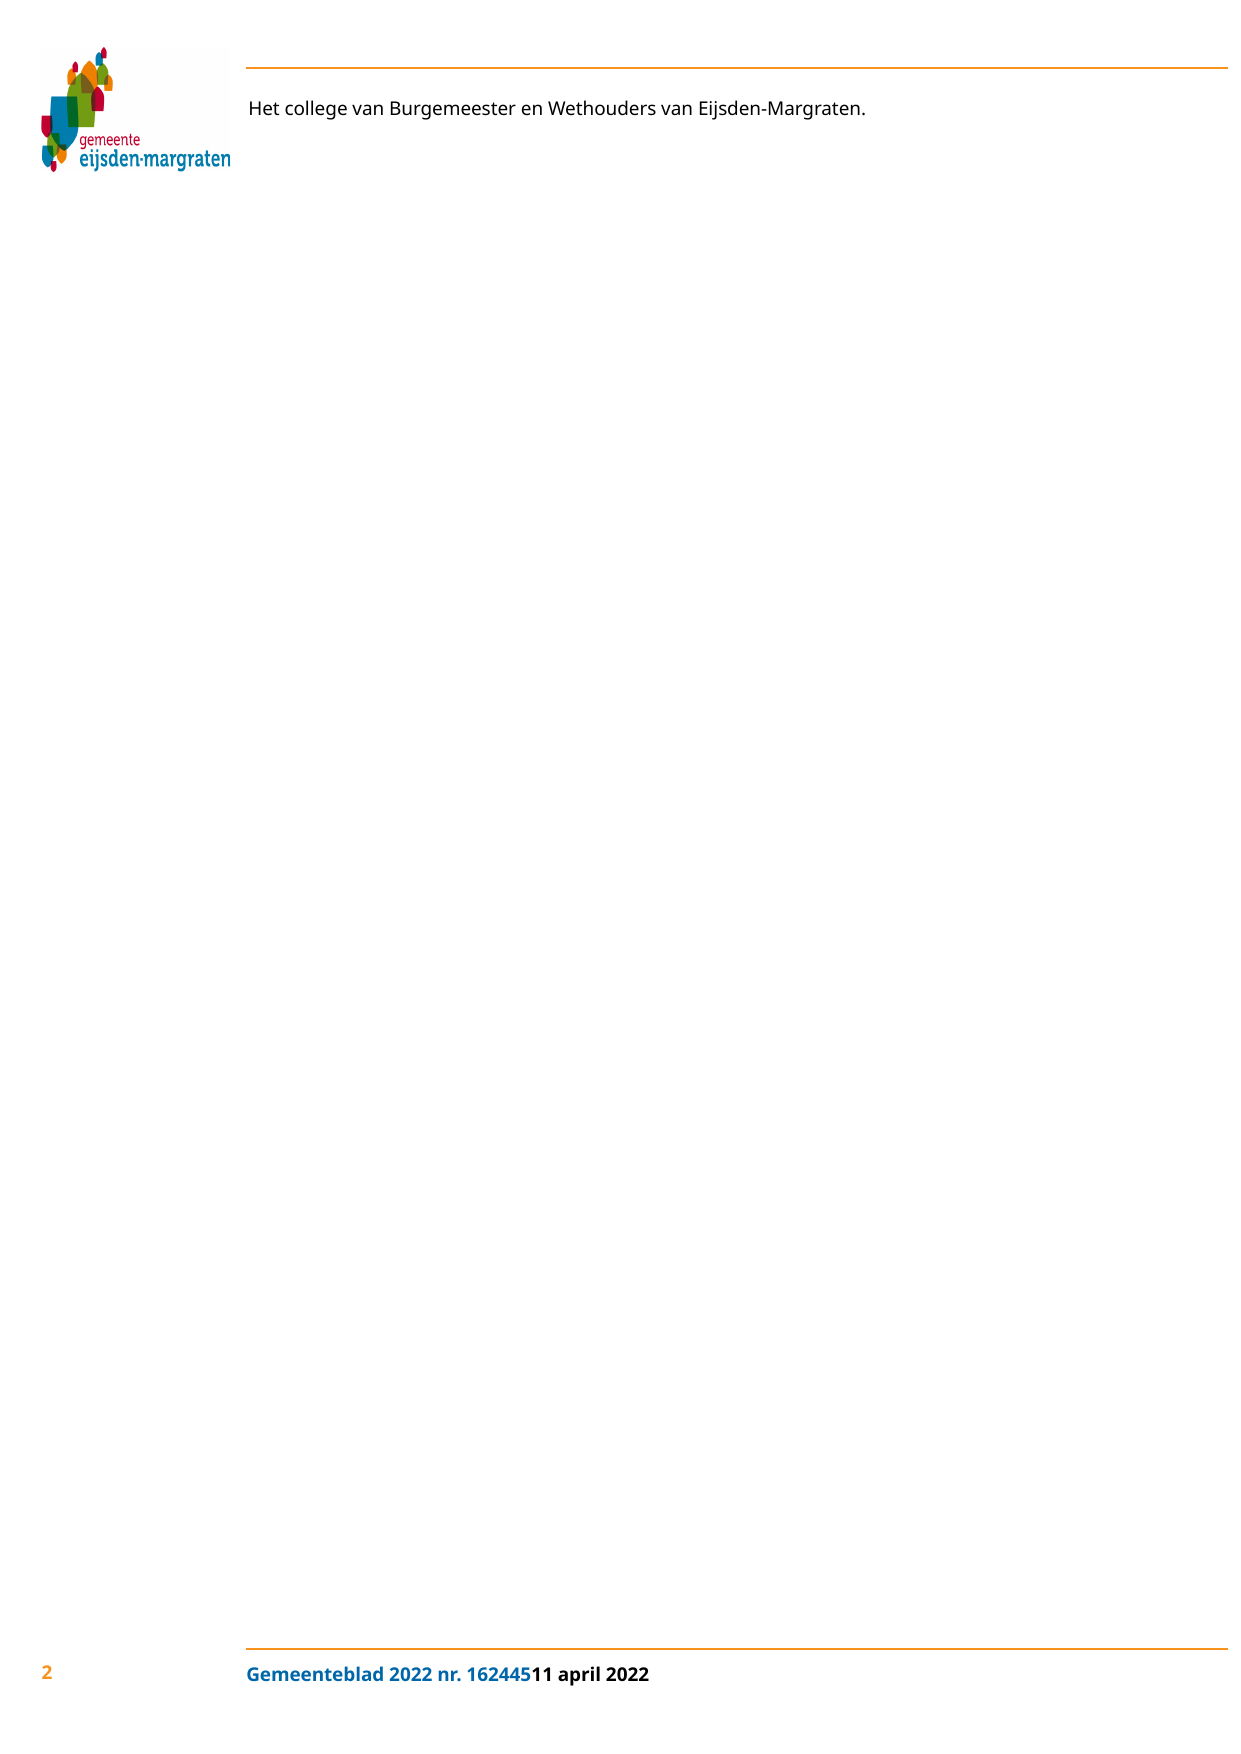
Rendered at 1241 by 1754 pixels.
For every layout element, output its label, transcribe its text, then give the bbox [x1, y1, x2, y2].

picture [41, 47, 231, 172]
text Het college van Burgemeester en Wethouders van Eijsden-Margraten. [248, 95, 1152, 121]
